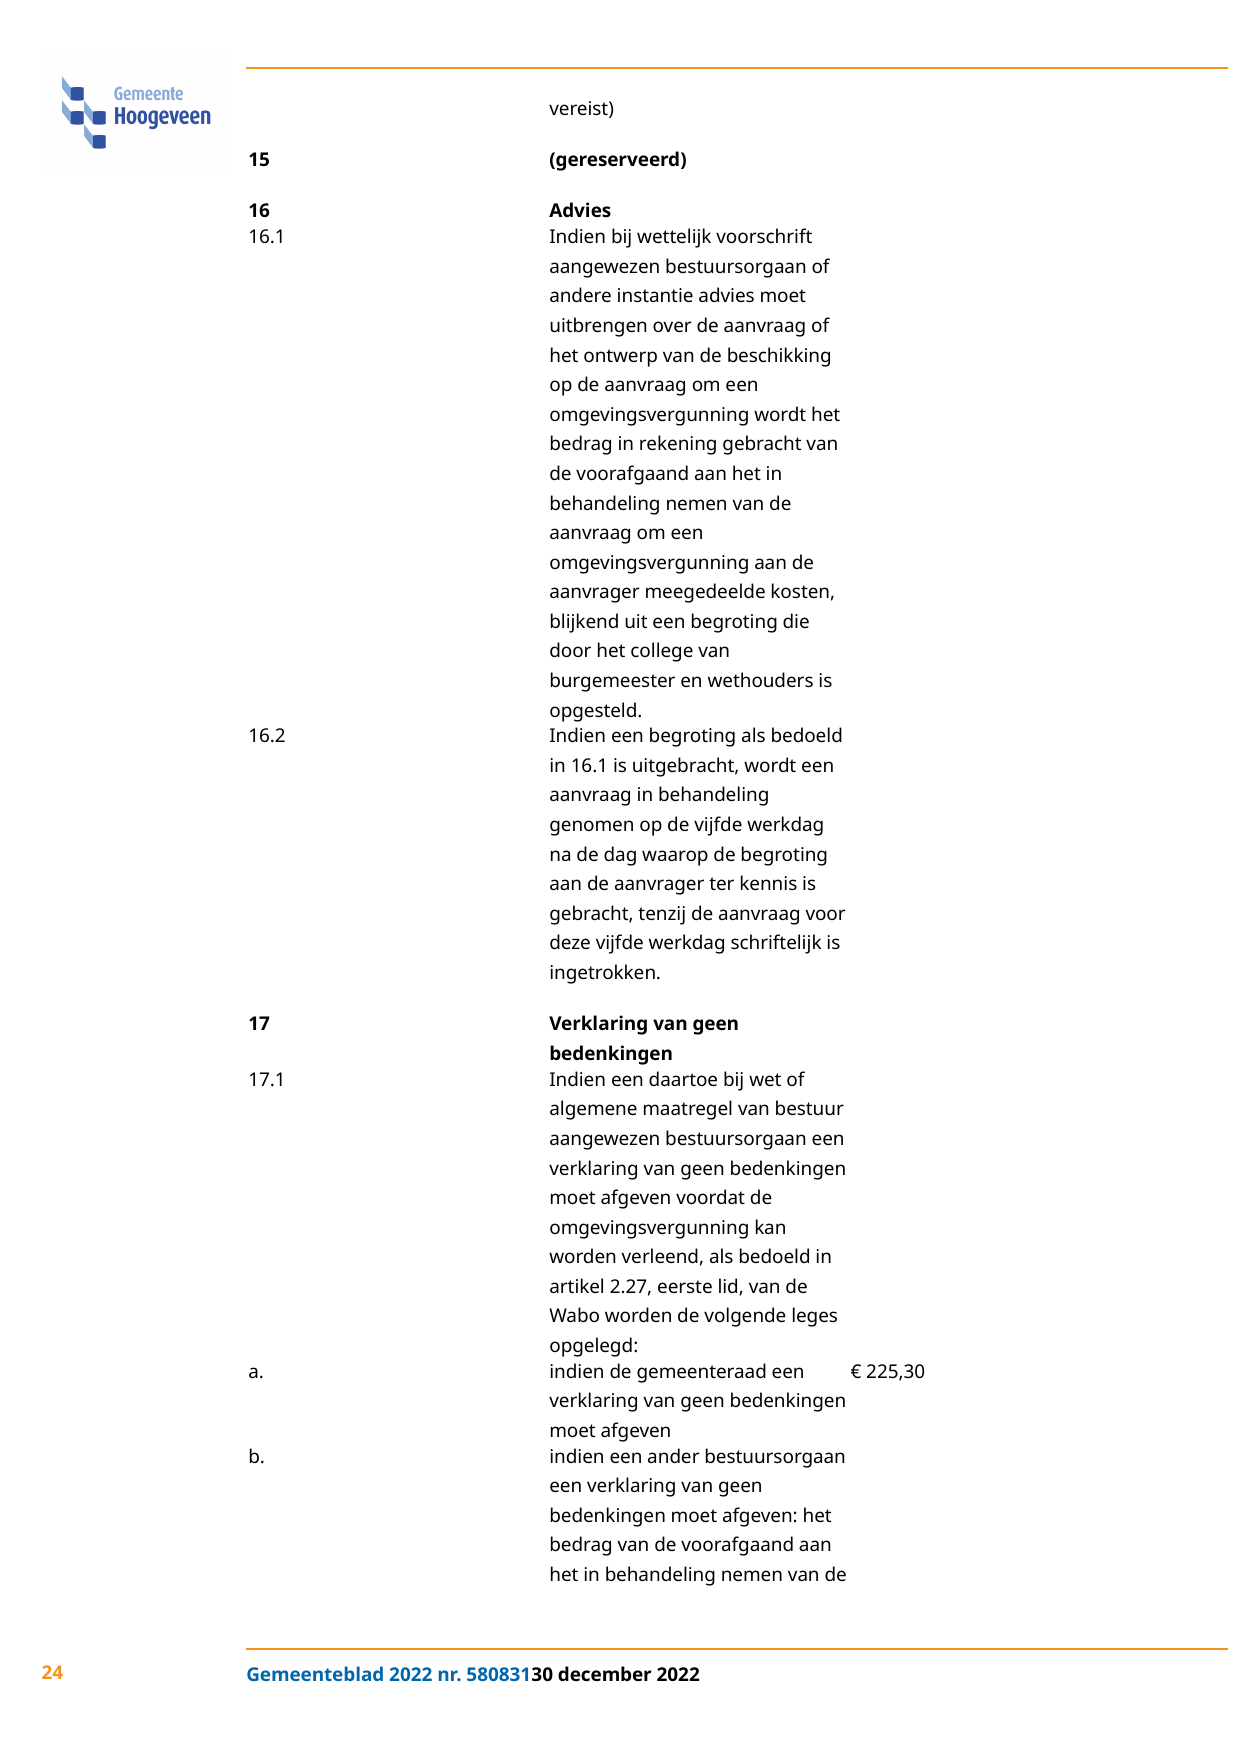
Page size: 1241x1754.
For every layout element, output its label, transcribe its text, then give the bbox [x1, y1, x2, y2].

table_cell indien de gemeenteraad een verklaring van geen bedenkingen moet afgeven [549, 1358, 850, 1443]
table_cell 17.1 [248, 1066, 549, 1358]
table_cell Verklaring van geen bedenkingen [549, 1011, 850, 1066]
table_cell [850, 1011, 1152, 1066]
table_cell vereist) [549, 95, 850, 121]
picture [41, 47, 231, 172]
table_cell [850, 95, 1152, 121]
table_cell [850, 172, 1152, 198]
table_cell Indien bij wettelijk voorschrift aangewezen bestuursorgaan of andere instantie advies moet uitbrengen over de aanvraag of het ontwerp van de beschikking op de aanvraag om een omgevingsvergunning wordt het bedrag in rekening gebracht van de voorafgaand aan het in behandeling nemen van de aanvraag om een omgevingsvergunning aan de aanvrager meegedeelde kosten, blijkend uit een begroting die door het college van burgemeester en wethouders is opgesteld. [549, 224, 850, 722]
table_cell (gereserveerd) [549, 146, 850, 172]
table_cell [850, 224, 1152, 722]
table_cell a. [248, 1358, 549, 1443]
table_cell 16.2 [248, 723, 549, 985]
table_cell 15 [248, 146, 549, 172]
table_cell [850, 723, 1152, 985]
table_cell Indien een daartoe bij wet of algemene maatregel van bestuur aangewezen bestuursorgaan een verklaring van geen bedenkingen moet afgeven voordat de omgevingsvergunning kan worden verleend, als bedoeld in artikel 2.27, eerste lid, van de Wabo worden de volgende leges opgelegd: [549, 1066, 850, 1358]
table_cell Advies [549, 198, 850, 223]
table_cell [850, 1066, 1152, 1358]
table_cell 16.1 [248, 224, 549, 722]
table_cell [850, 985, 1152, 1011]
table_cell [248, 172, 549, 198]
table_cell € 225,30 [850, 1358, 1152, 1443]
table_cell [248, 985, 549, 1011]
table_cell [850, 198, 1152, 223]
table_cell [248, 121, 549, 146]
table_cell [850, 121, 1152, 146]
table_cell 17 [248, 1011, 549, 1066]
table_cell [248, 95, 549, 121]
table_cell indien een ander bestuursorgaan een verklaring van geen bedenkingen moet afgeven: het bedrag van de voorafgaand aan het in behandeling nemen van de [549, 1443, 850, 1587]
table_cell [549, 172, 850, 198]
table_cell [850, 1443, 1152, 1587]
table_cell [549, 121, 850, 146]
table_cell b. [248, 1443, 549, 1587]
table_cell [549, 985, 850, 1011]
table_cell [850, 146, 1152, 172]
table_cell Indien een begroting als bedoeld in 16.1 is uitgebracht, wordt een aanvraag in behandeling genomen op de vijfde werkdag na de dag waarop de begroting aan de aanvrager ter kennis is gebracht, tenzij de aanvraag voor deze vijfde werkdag schriftelijk is ingetrokken. [549, 723, 850, 985]
table_cell 16 [248, 198, 549, 223]
